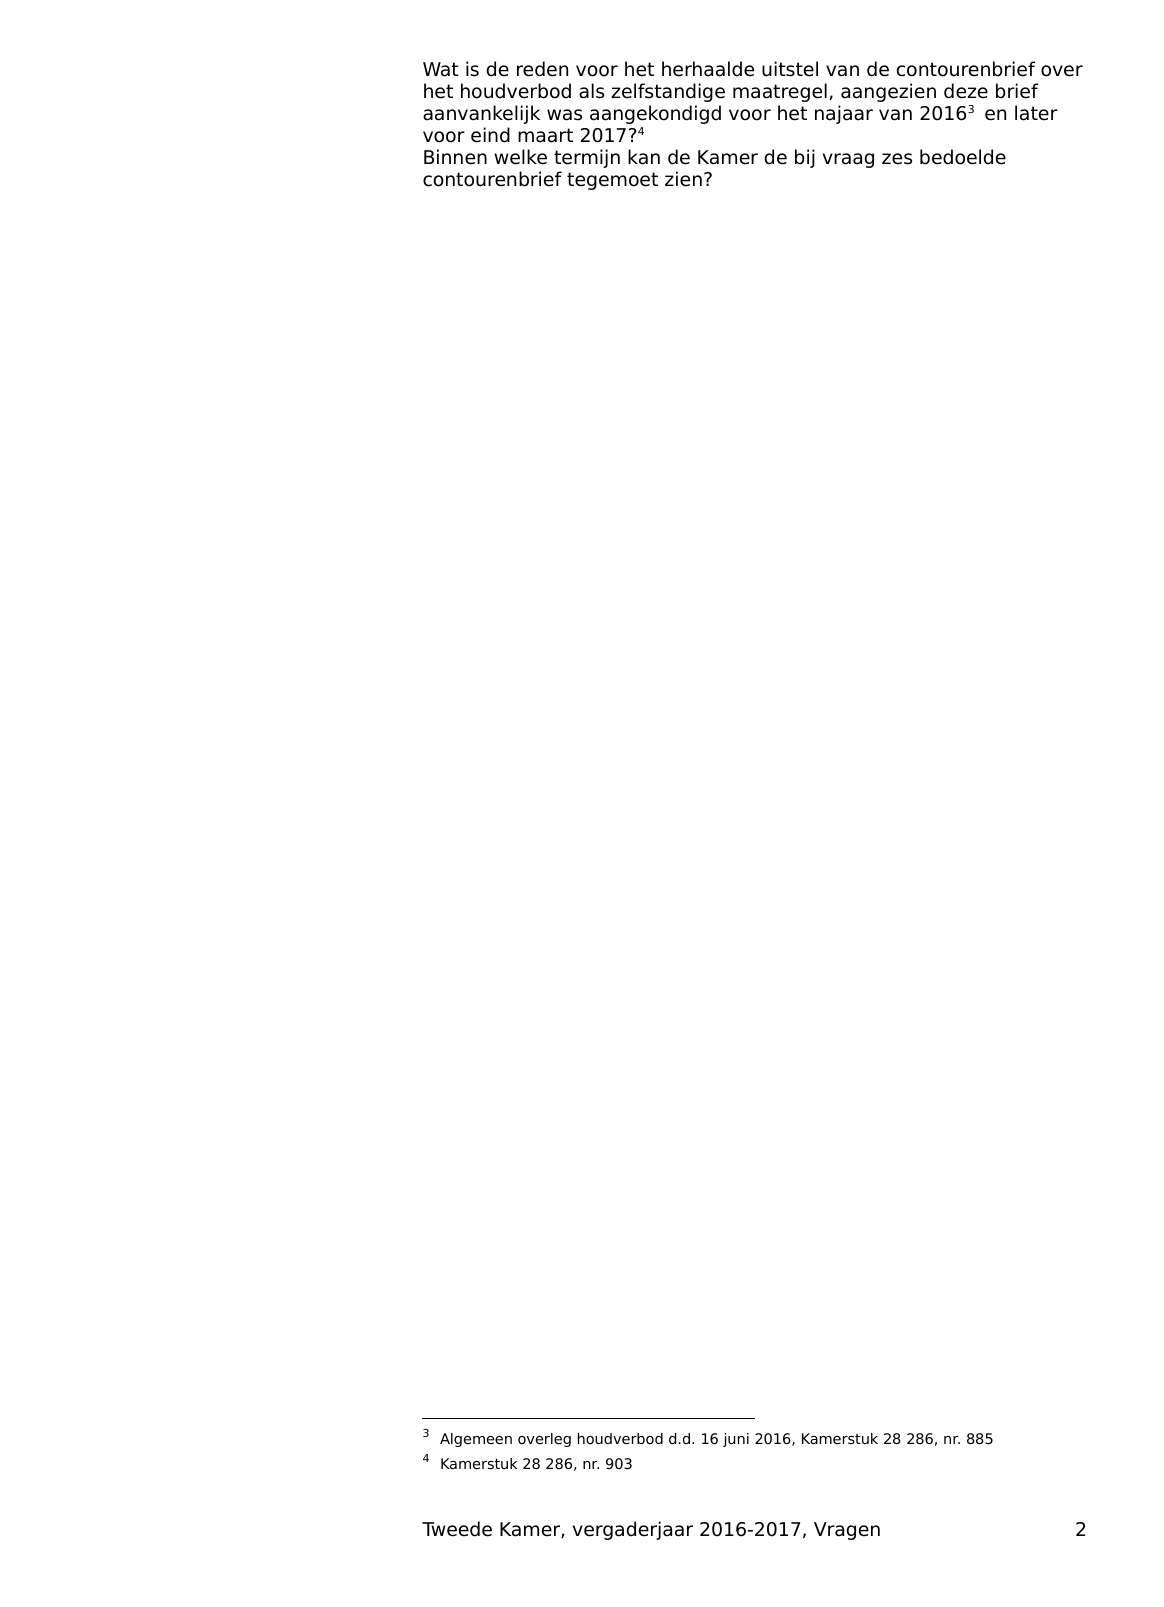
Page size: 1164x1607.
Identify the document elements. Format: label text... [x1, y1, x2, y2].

text Binnen welke termijn kan de Kamer de bij vraag zes bedoelde contourenbrief tegemoet zien? [422, 147, 1087, 191]
text Kamerstuk 28 286, nr. 903 [422, 1452, 1087, 1474]
text Wat is de reden voor het herhaalde uitstel van de contourenbrief over het houdverbod als zelfstandige maatregel, aangezien deze brief aanvankelijk was aangekondigd voor het najaar van 2016 en later voor eind maart 2017? [422, 59, 1087, 147]
text Algemeen overleg houdverbod d.d. 16 juni 2016, Kamerstuk 28 286, nr. 885 [422, 1427, 1087, 1449]
